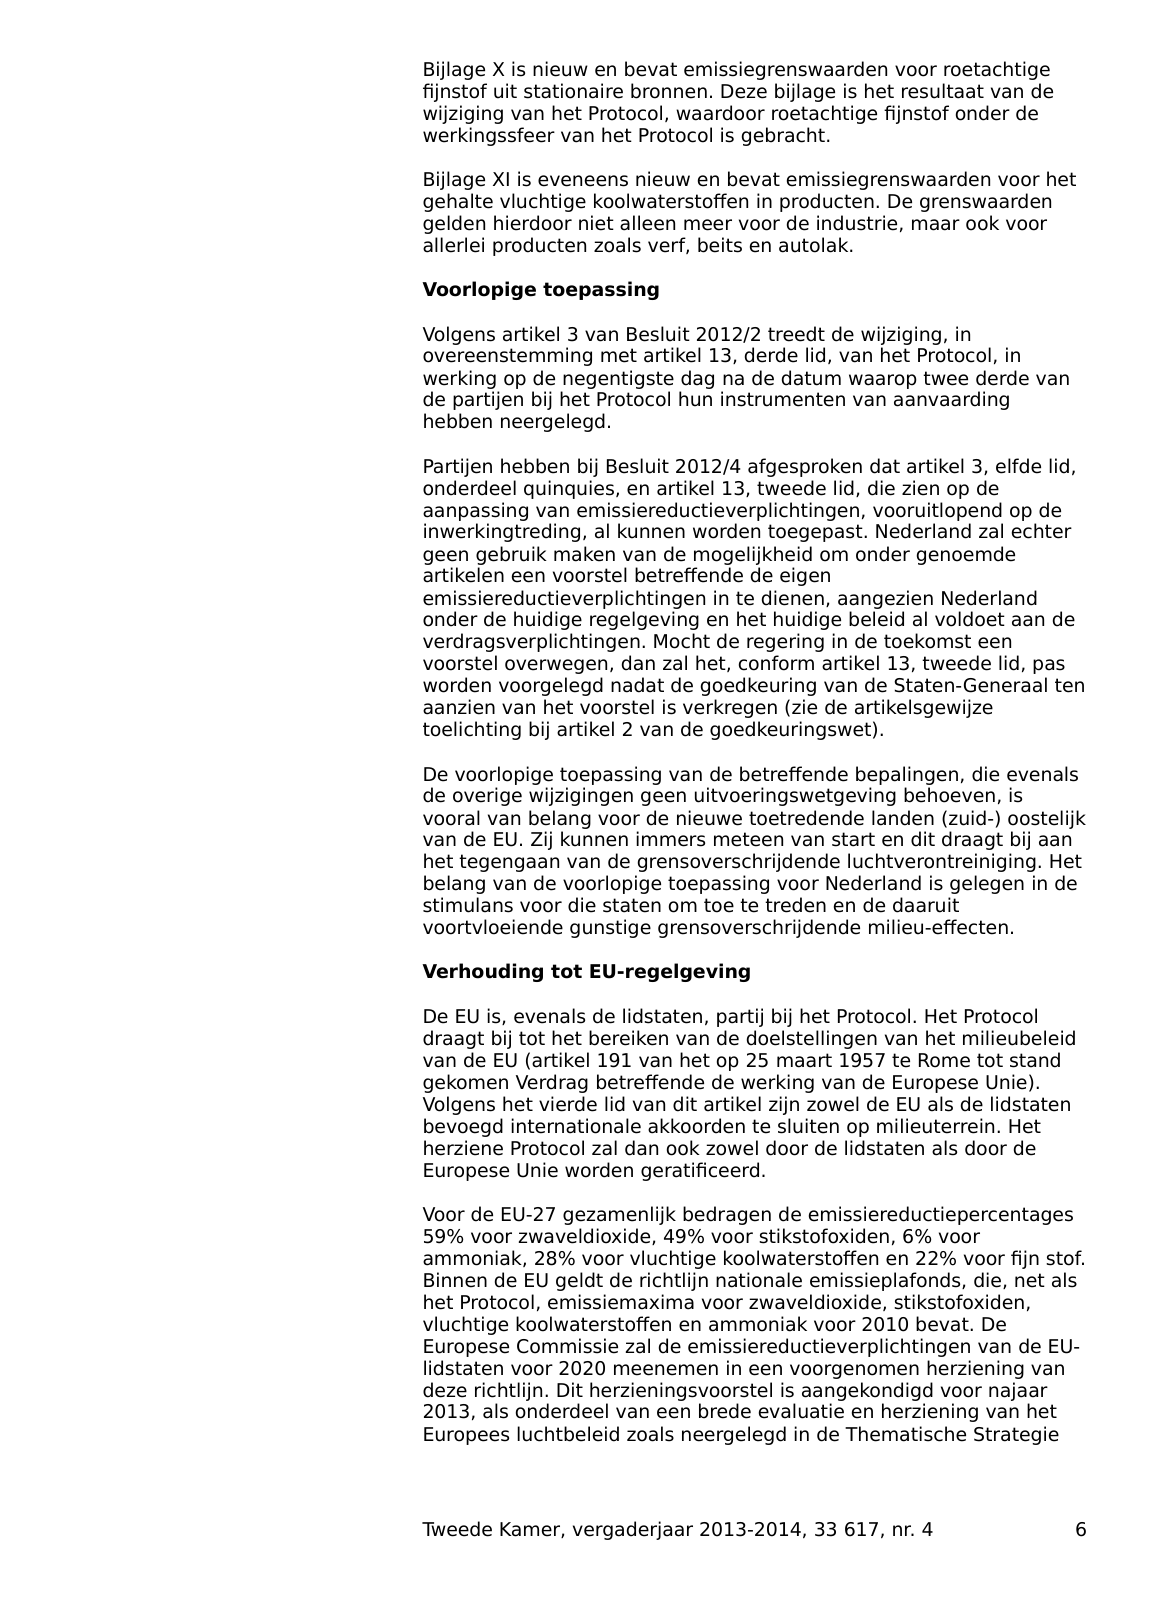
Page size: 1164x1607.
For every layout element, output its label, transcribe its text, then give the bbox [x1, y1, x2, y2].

text Voor de EU-27 gezamenlijk bedragen de emissiereductiepercentages 59% voor zwaveldioxide, 49% voor stikstofoxiden, 6% voor ammoniak, 28% voor vluchtige koolwaterstoffen en 22% voor fijn stof. Binnen de EU geldt de richtlijn nationale emissieplafonds, die, net als het Protocol, emissiemaxima voor zwaveldioxide, stikstofoxiden, vluchtige koolwaterstoffen en ammoniak voor 2010 bevat. De Europese Commissie zal de emissiereductieverplichtingen van de EU-lidstaten voor 2020 meenemen in een voorgenomen herziening van deze richtlijn. Dit herzieningsvoorstel is aangekondigd voor najaar 2013, als onderdeel van een brede evaluatie en herziening van het Europees luchtbeleid zoals neergelegd in de Thematische Strategie [422, 1204, 1087, 1445]
text Volgens artikel 3 van Besluit 2012/2 treedt de wijziging, in overeenstemming met artikel 13, derde lid, van het Protocol, in werking op de negentigste dag na de datum waarop twee derde van de partijen bij het Protocol hun instrumenten van aanvaarding hebben neergelegd. [422, 323, 1087, 433]
text De voorlopige toepassing van de betreffende bepalingen, die evenals de overige wijzigingen geen uitvoeringswetgeving behoeven, is vooral van belang voor de nieuwe toetredende landen (zuid-) oostelijk van de EU. Zij kunnen immers meteen van start en dit draagt bij aan het tegengaan van de grensoverschrijdende luchtverontreiniging. Het belang van de voorlopige toepassing voor Nederland is gelegen in de stimulans voor die staten om toe te treden en de daaruit voortvloeiende gunstige grensoverschrijdende milieu-effecten. [422, 763, 1087, 939]
subtitle Verhouding tot EU-regelgeving [422, 961, 1087, 983]
text De EU is, evenals de lidstaten, partij bij het Protocol. Het Protocol draagt bij tot het bereiken van de doelstellingen van het milieubeleid van de EU (artikel 191 van het op 25 maart 1957 te Rome tot stand gekomen Verdrag betreffende de werking van de Europese Unie). Volgens het vierde lid van dit artikel zijn zowel de EU als de lidstaten bevoegd internationale akkoorden te sluiten op milieuterrein. Het herziene Protocol zal dan ook zowel door de lidstaten als door de Europese Unie worden geratificeerd. [422, 1006, 1087, 1181]
text Bijlage X is nieuw en bevat emissiegrenswaarden voor roetachtige fijnstof uit stationaire bronnen. Deze bijlage is het resultaat van de wijziging van het Protocol, waardoor roetachtige fijnstof onder de werkingssfeer van het Protocol is gebracht. [422, 59, 1087, 147]
subtitle Voorlopige toepassing [422, 279, 1087, 301]
text Bijlage XI is eveneens nieuw en bevat emissiegrenswaarden voor het gehalte vluchtige koolwaterstoffen in producten. De grenswaarden gelden hierdoor niet alleen meer voor de industrie, maar ook voor allerlei producten zoals verf, beits en autolak. [422, 169, 1087, 257]
text Partijen hebben bij Besluit 2012/4 afgesproken dat artikel 3, elfde lid, onderdeel quinquies, en artikel 13, tweede lid, die zien op de aanpassing van emissiereductieverplichtingen, vooruitlopend op de inwerkingtreding, al kunnen worden toegepast. Nederland zal echter geen gebruik maken van de mogelijkheid om onder genoemde artikelen een voorstel betreffende de eigen emissiereductieverplichtingen in te dienen, aangezien Nederland onder de huidige regelgeving en het huidige beleid al voldoet aan de verdragsverplichtingen. Mocht de regering in de toekomst een voorstel overwegen, dan zal het, conform artikel 13, tweede lid, pas worden voorgelegd nadat de goedkeuring van de Staten-Generaal ten aanzien van het voorstel is verkregen (zie de artikelsgewijze toelichting bij artikel 2 van de goedkeuringswet). [422, 456, 1087, 741]
